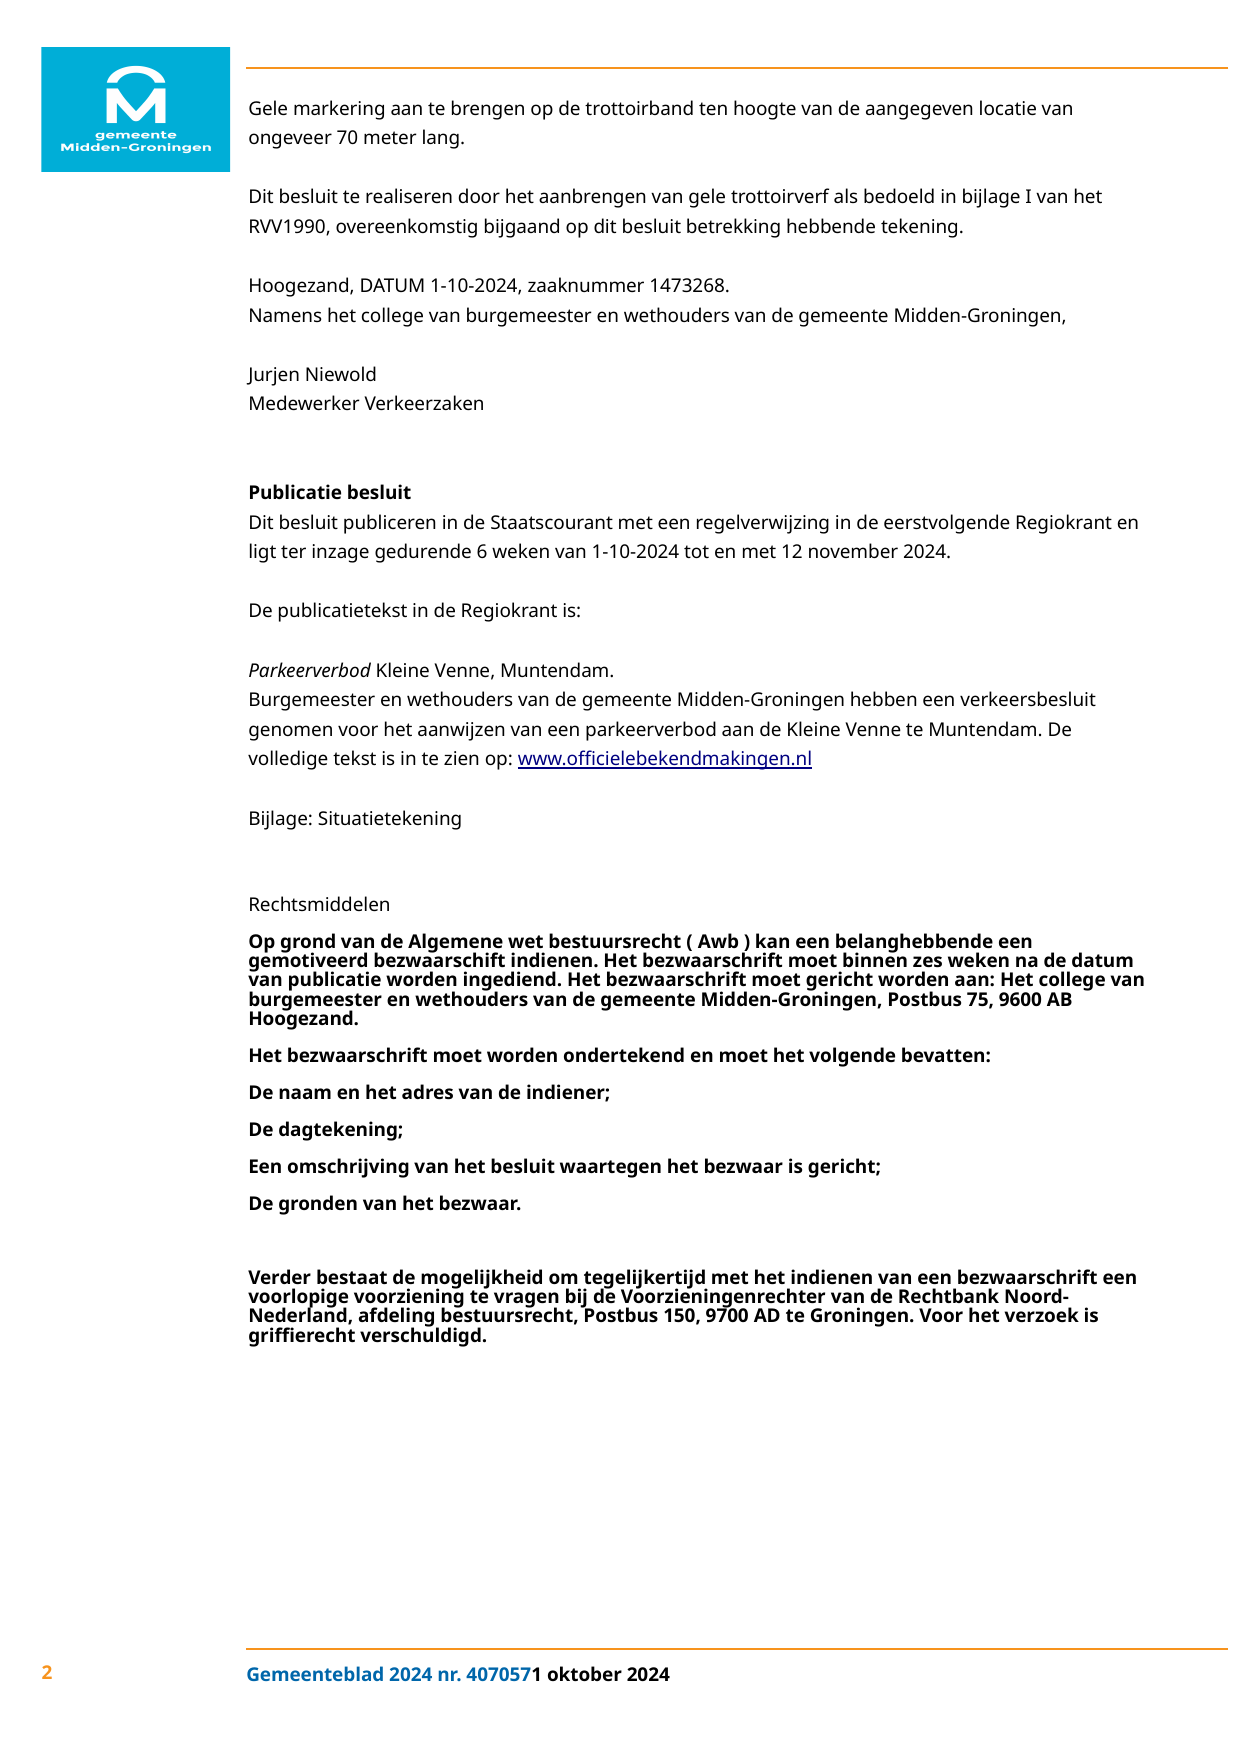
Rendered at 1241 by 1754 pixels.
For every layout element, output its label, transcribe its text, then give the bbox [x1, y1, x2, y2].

text Dit besluit publiceren in de Staatscourant met een regelverwijzing in de eerstvolgende Regiokrant en ligt ter inzage gedurende 6 weken van 1-10-2024 tot en met 12 november 2024. [248, 509, 1152, 564]
text Burgemeester en wethouders van de gemeente Midden-Groningen hebben een verkeersbesluit genomen voor het aanwijzen van een parkeerverbod aan de Kleine Venne te Muntendam. De volledige tekst is in te zien op: www.officielebekendmakingen.nl [248, 686, 1152, 771]
picture [108, 66, 164, 82]
text Medewerker Verkeerzaken [248, 391, 1152, 416]
text Dit besluit te realiseren door het aanbrengen van gele trottoirverf als bedoeld in bijlage I van het RVV1990, overeenkomstig bijgaand op dit besluit betrekking hebbende tekening. [248, 183, 1152, 239]
text Het bezwaarschrift moet worden ondertekend en moet het volgende bevatten: [248, 1047, 1152, 1066]
text Op grond van de Algemene wet bestuursrecht ( Awb ) kan een belanghebbende een gemotiveerd bezwaarschift indienen. Het bezwaarschrift moet binnen zes weken na de datum van publicatie worden ingediend. Het bezwaarschrift moet gericht worden aan: Het college van burgemeester en wethouders van de gemeente Midden-Groningen, Postbus 75, 9600 AB Hoogezand. [248, 933, 1152, 1029]
text De dagtekening; [248, 1121, 1152, 1140]
text Gele markering aan te brengen op de trottoirband ten hoogte van de aangegeven locatie van ongeveer 70 meter lang. [248, 95, 1152, 150]
text Namens het college van burgemeester en wethouders van de gemeente Midden-Groningen, [248, 302, 1152, 328]
picture [107, 89, 165, 122]
text Bijlage: Situatietekening [248, 805, 1152, 831]
text De publicatietekst in de Regiokrant is: [248, 598, 1152, 623]
text Hoogezand, DATUM 1-10-2024, zaaknummer 1473268. [248, 272, 1152, 298]
text Een omschrijving van het besluit waartegen het bezwaar is gericht; [248, 1158, 1152, 1177]
text Verder bestaat de mogelijkheid om tegelijkertijd met het indienen van een bezwaarschrift een voorlopige voorziening te vragen bij de Voorzieningenrechter van de Rechtbank Noord-Nederland, afdeling bestuursrecht, Postbus 150, 9700 AD te Groningen. Voor het verzoek is griffierecht verschuldigd. [248, 1269, 1152, 1346]
text De naam en het adres van de indiener; [248, 1084, 1152, 1103]
text Parkeerverbod Kleine Venne, Muntendam. [248, 657, 1152, 683]
picture [184, 146, 190, 153]
text De gronden van het bezwaar. [248, 1195, 1152, 1214]
text Jurjen Niewold [248, 361, 1152, 387]
text Rechtsmiddelen [248, 896, 1152, 915]
text Publicatie besluit [248, 479, 1152, 505]
